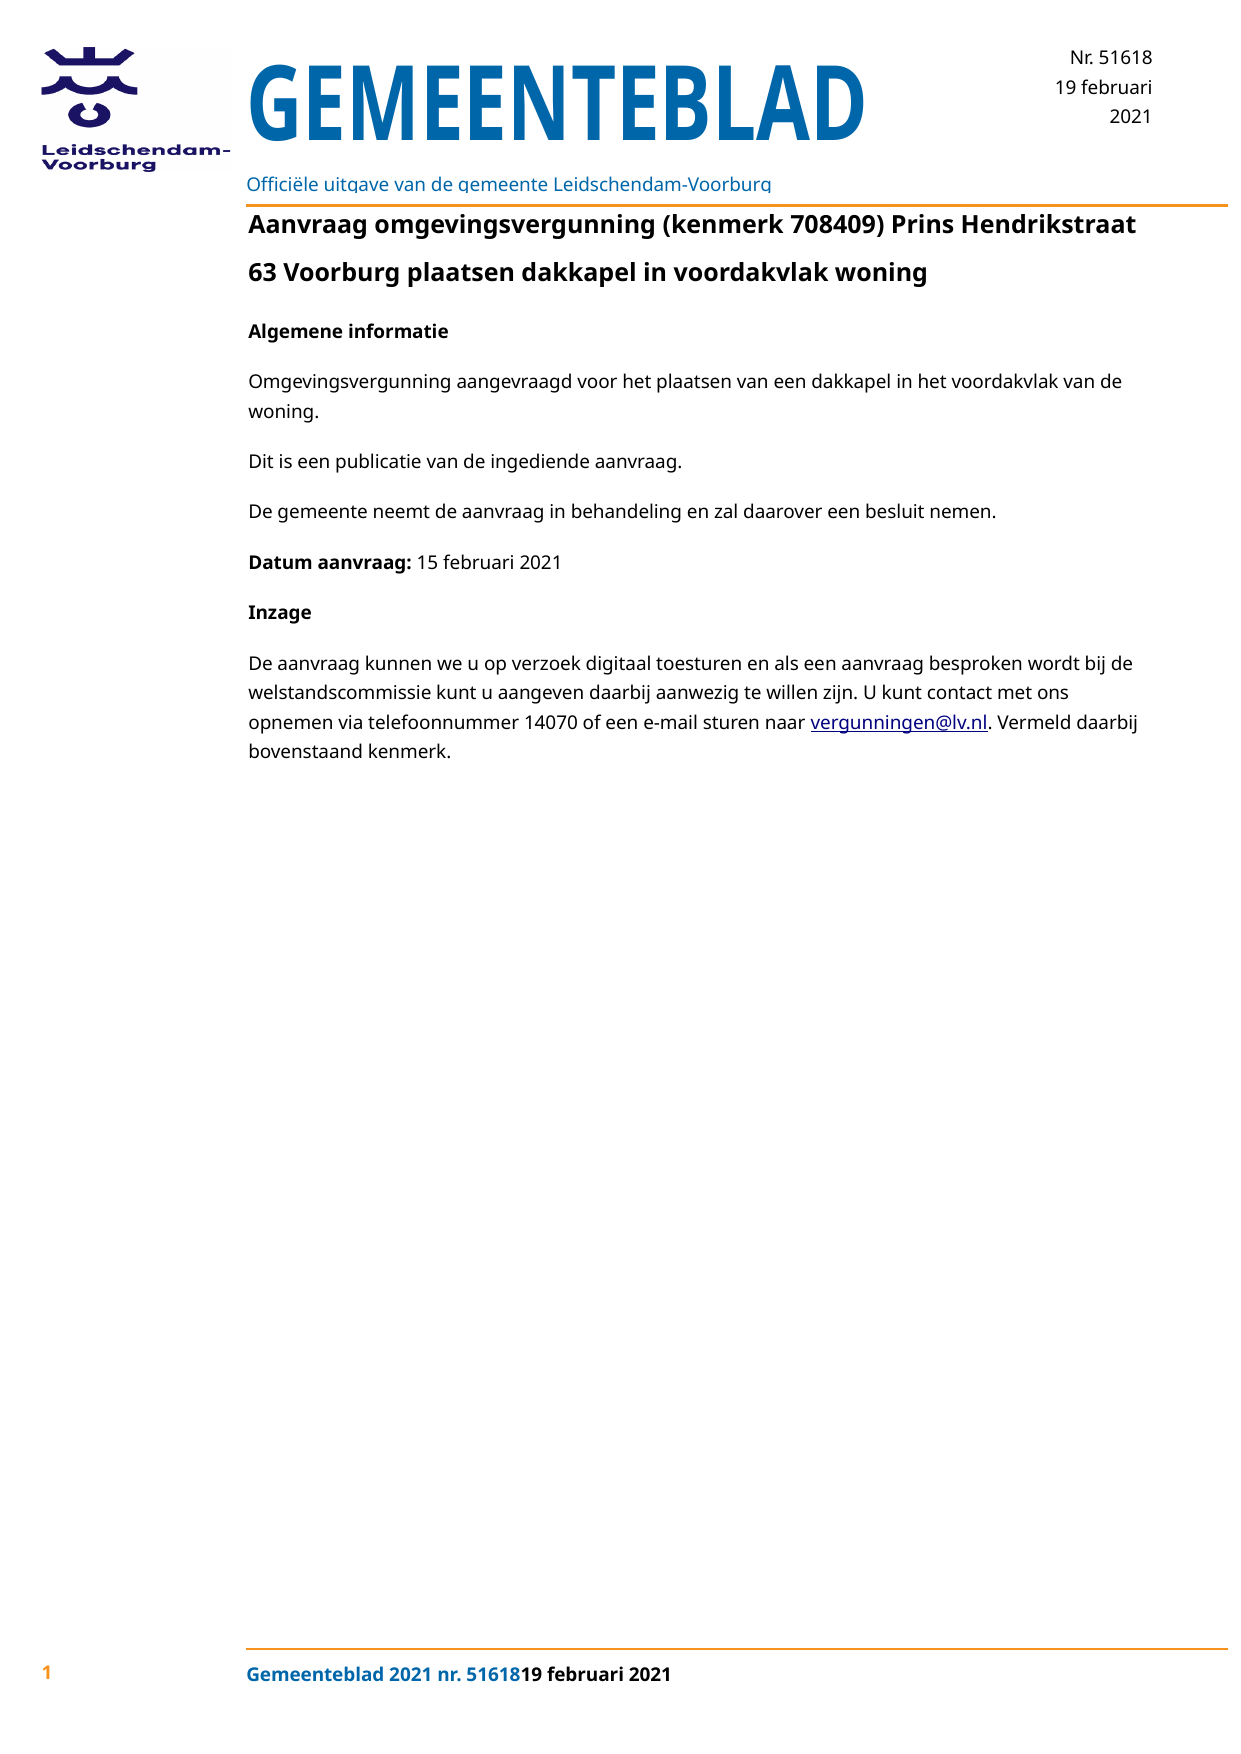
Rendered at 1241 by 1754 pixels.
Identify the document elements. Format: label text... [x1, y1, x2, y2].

text Datum aanvraag: 15 februari 2021 [248, 549, 1152, 575]
text Algemene informatie [248, 318, 1152, 344]
text Aanvraag omgevingsvergunning (kenmerk 708409) Prins Hendrikstraat 63 Voorburg plaatsen dakkapel in voordakvlak woning [248, 207, 1152, 288]
text Dit is een publicatie van de ingediende aanvraag. [248, 448, 1152, 474]
text De gemeente neemt de aanvraag in behandeling en zal daarover een besluit nemen. [248, 499, 1152, 524]
text De aanvraag kunnen we u op verzoek digitaal toesturen en als een aanvraag besproken wordt bij de welstandscommissie kunt u aangeven daarbij aanwezig te willen zijn. U kunt contact met ons opnemen via telefoonnummer 14070 of een e-mail sturen naar vergunningen@lv.nl. Vermeld daarbij bovenstaand kenmerk. [248, 650, 1152, 764]
picture [41, 47, 231, 172]
text Inzage [248, 599, 1152, 625]
text Omgevingsvergunning aangevraagd voor het plaatsen van een dakkapel in het voordakvlak van de woning. [248, 368, 1152, 424]
